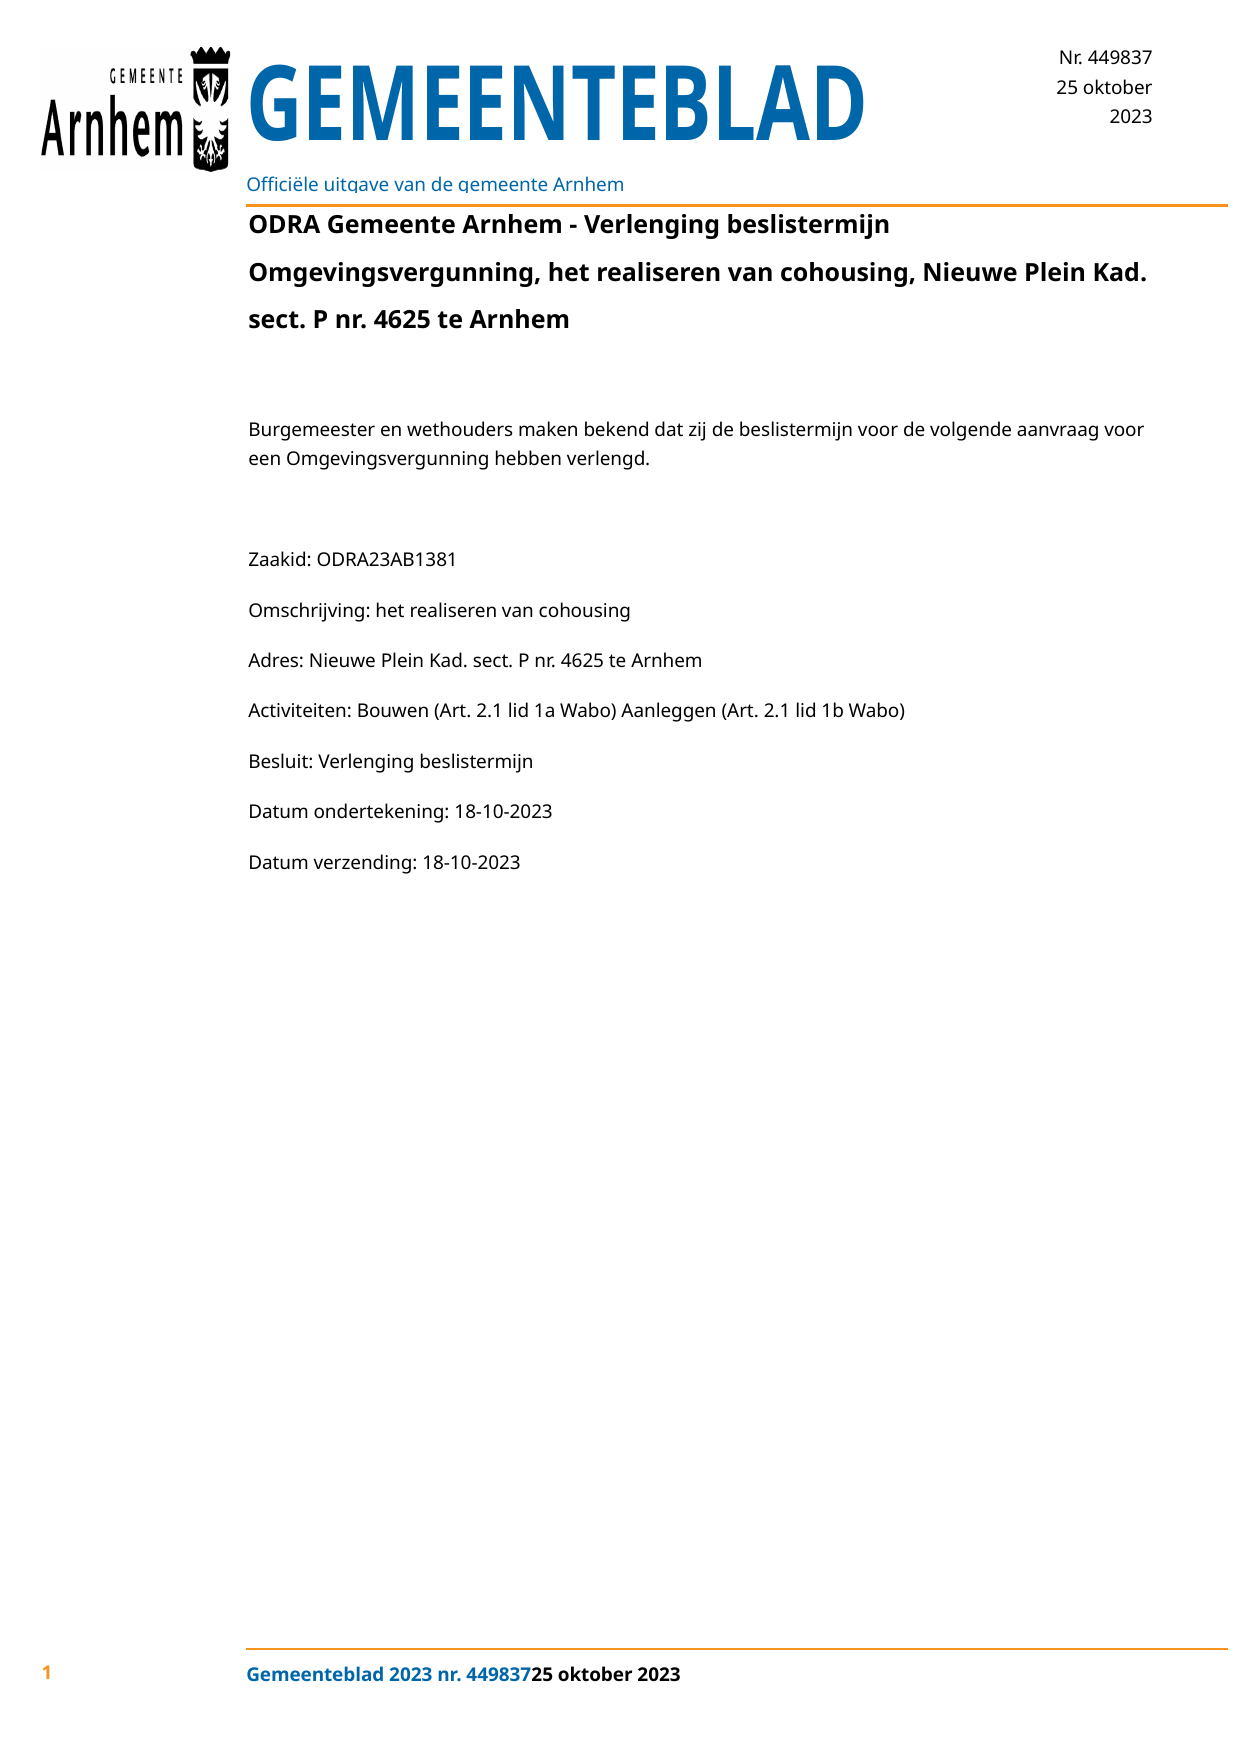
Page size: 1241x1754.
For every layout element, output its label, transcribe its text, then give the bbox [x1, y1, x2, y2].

text Zaakid: ODRA23AB1381 [248, 546, 1152, 572]
text ODRA Gemeente Arnhem - Verlenging beslistermijn Omgevingsvergunning, het realiseren van cohousing, Nieuwe Plein Kad. sect. P nr. 4625 te Arnhem [248, 207, 1152, 336]
text Adres: Nieuwe Plein Kad. sect. P nr. 4625 te Arnhem [248, 647, 1152, 673]
text Besluit: Verlenging beslistermijn [248, 748, 1152, 774]
text Omschrijving: het realiseren van cohousing [248, 597, 1152, 622]
text Datum ondertekening: 18-10-2023 [248, 798, 1152, 824]
picture [41, 47, 231, 172]
text Datum verzending: 18-10-2023 [248, 849, 1152, 874]
text Activiteiten: Bouwen (Art. 2.1 lid 1a Wabo) Aanleggen (Art. 2.1 lid 1b Wabo) [248, 698, 1152, 723]
text Burgemeester en wethouders maken bekend dat zij de beslistermijn voor de volgende aanvraag voor een Omgevingsvergunning hebben verlengd. [248, 416, 1152, 471]
